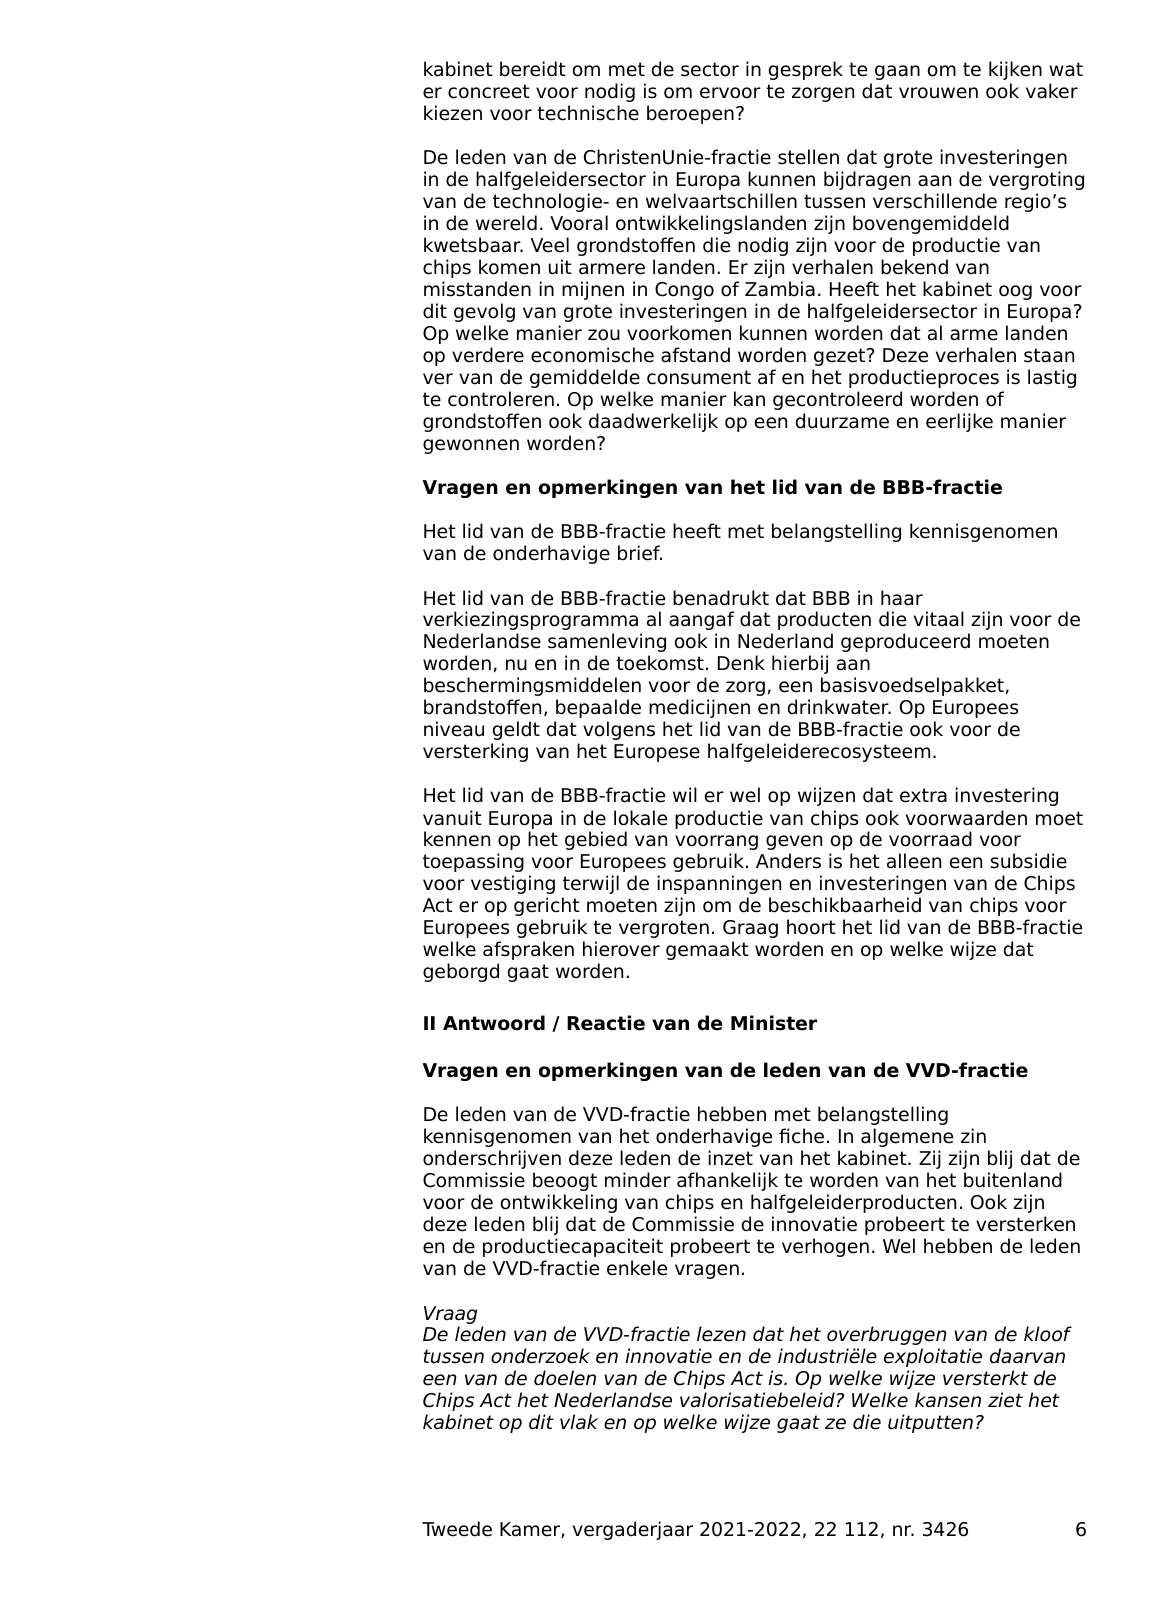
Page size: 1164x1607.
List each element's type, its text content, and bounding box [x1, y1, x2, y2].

text De leden van de ChristenUnie-fractie stellen dat grote investeringen in de halfgeleidersector in Europa kunnen bijdragen aan de vergroting van de technologie- en welvaartschillen tussen verschillende regio’s in de wereld. Vooral ontwikkelingslanden zijn bovengemiddeld kwetsbaar. Veel grondstoffen die nodig zijn voor de productie van chips komen uit armere landen. Er zijn verhalen bekend van misstanden in mijnen in Congo of Zambia. Heeft het kabinet oog voor dit gevolg van grote investeringen in de halfgeleidersector in Europa? Op welke manier zou voorkomen kunnen worden dat al arme landen op verdere economische afstand worden gezet? Deze verhalen staan ver van de gemiddelde consument af en het productieproces is lastig te controleren. Op welke manier kan gecontroleerd worden of grondstoffen ook daadwerkelijk op een duurzame en eerlijke manier gewonnen worden? [422, 147, 1087, 455]
text Het lid van de BBB-fractie benadrukt dat BBB in haar verkiezingsprogramma al aangaf dat producten die vitaal zijn voor de Nederlandse samenleving ook in Nederland geproduceerd moeten worden, nu en in de toekomst. Denk hierbij aan beschermingsmiddelen voor de zorg, een basisvoedselpakket, brandstoffen, bepaalde medicijnen en drinkwater. Op Europees niveau geldt dat volgens het lid van de BBB-fractie ook voor de versterking van het Europese halfgeleiderecosysteem. [422, 587, 1087, 763]
text De leden van de VVD-fractie hebben met belangstelling kennisgenomen van het onderhavige fiche. In algemene zin onderschrijven deze leden de inzet van het kabinet. Zij zijn blij dat de Commissie beoogt minder afhankelijk te worden van het buitenland voor de ontwikkeling van chips en halfgeleiderproducten. Ook zijn deze leden blij dat de Commissie de innovatie probeert te versterken en de productiecapaciteit probeert te verhogen. Wel hebben de leden van de VVD-fractie enkele vragen. [422, 1104, 1087, 1280]
text Het lid van de BBB-fractie wil er wel op wijzen dat extra investering vanuit Europa in de lokale productie van chips ook voorwaarden moet kennen op het gebied van voorrang geven op de voorraad voor toepassing voor Europees gebruik. Anders is het alleen een subsidie voor vestiging terwijl de inspanningen en investeringen van de Chips Act er op gericht moeten zijn om de beschikbaarheid van chips voor Europees gebruik te vergroten. Graag hoort het lid van de BBB-fractie welke afspraken hierover gemaakt worden en op welke wijze dat geborgd gaat worden. [422, 785, 1087, 983]
text Vraag [422, 1302, 1087, 1324]
text De leden van de VVD-fractie lezen dat het overbruggen van de kloof tussen onderzoek en innovatie en de industriële exploitatie daarvan een van de doelen van de Chips Act is. Op welke wijze versterkt de Chips Act het Nederlandse valorisatiebeleid? Welke kansen ziet het kabinet op dit vlak en op welke wijze gaat ze die uitputten? [422, 1324, 1087, 1434]
subtitle Vragen en opmerkingen van de leden van de VVD-fractie [422, 1060, 1087, 1082]
text kabinet bereidt om met de sector in gesprek te gaan om te kijken wat er concreet voor nodig is om ervoor te zorgen dat vrouwen ook vaker kiezen voor technische beroepen? [422, 59, 1087, 125]
subtitle Vragen en opmerkingen van het lid van de BBB-fractie [422, 477, 1087, 499]
subtitle II Antwoord / Reactie van de Minister [422, 1013, 1087, 1035]
text Het lid van de BBB-fractie heeft met belangstelling kennisgenomen van de onderhavige brief. [422, 521, 1087, 565]
